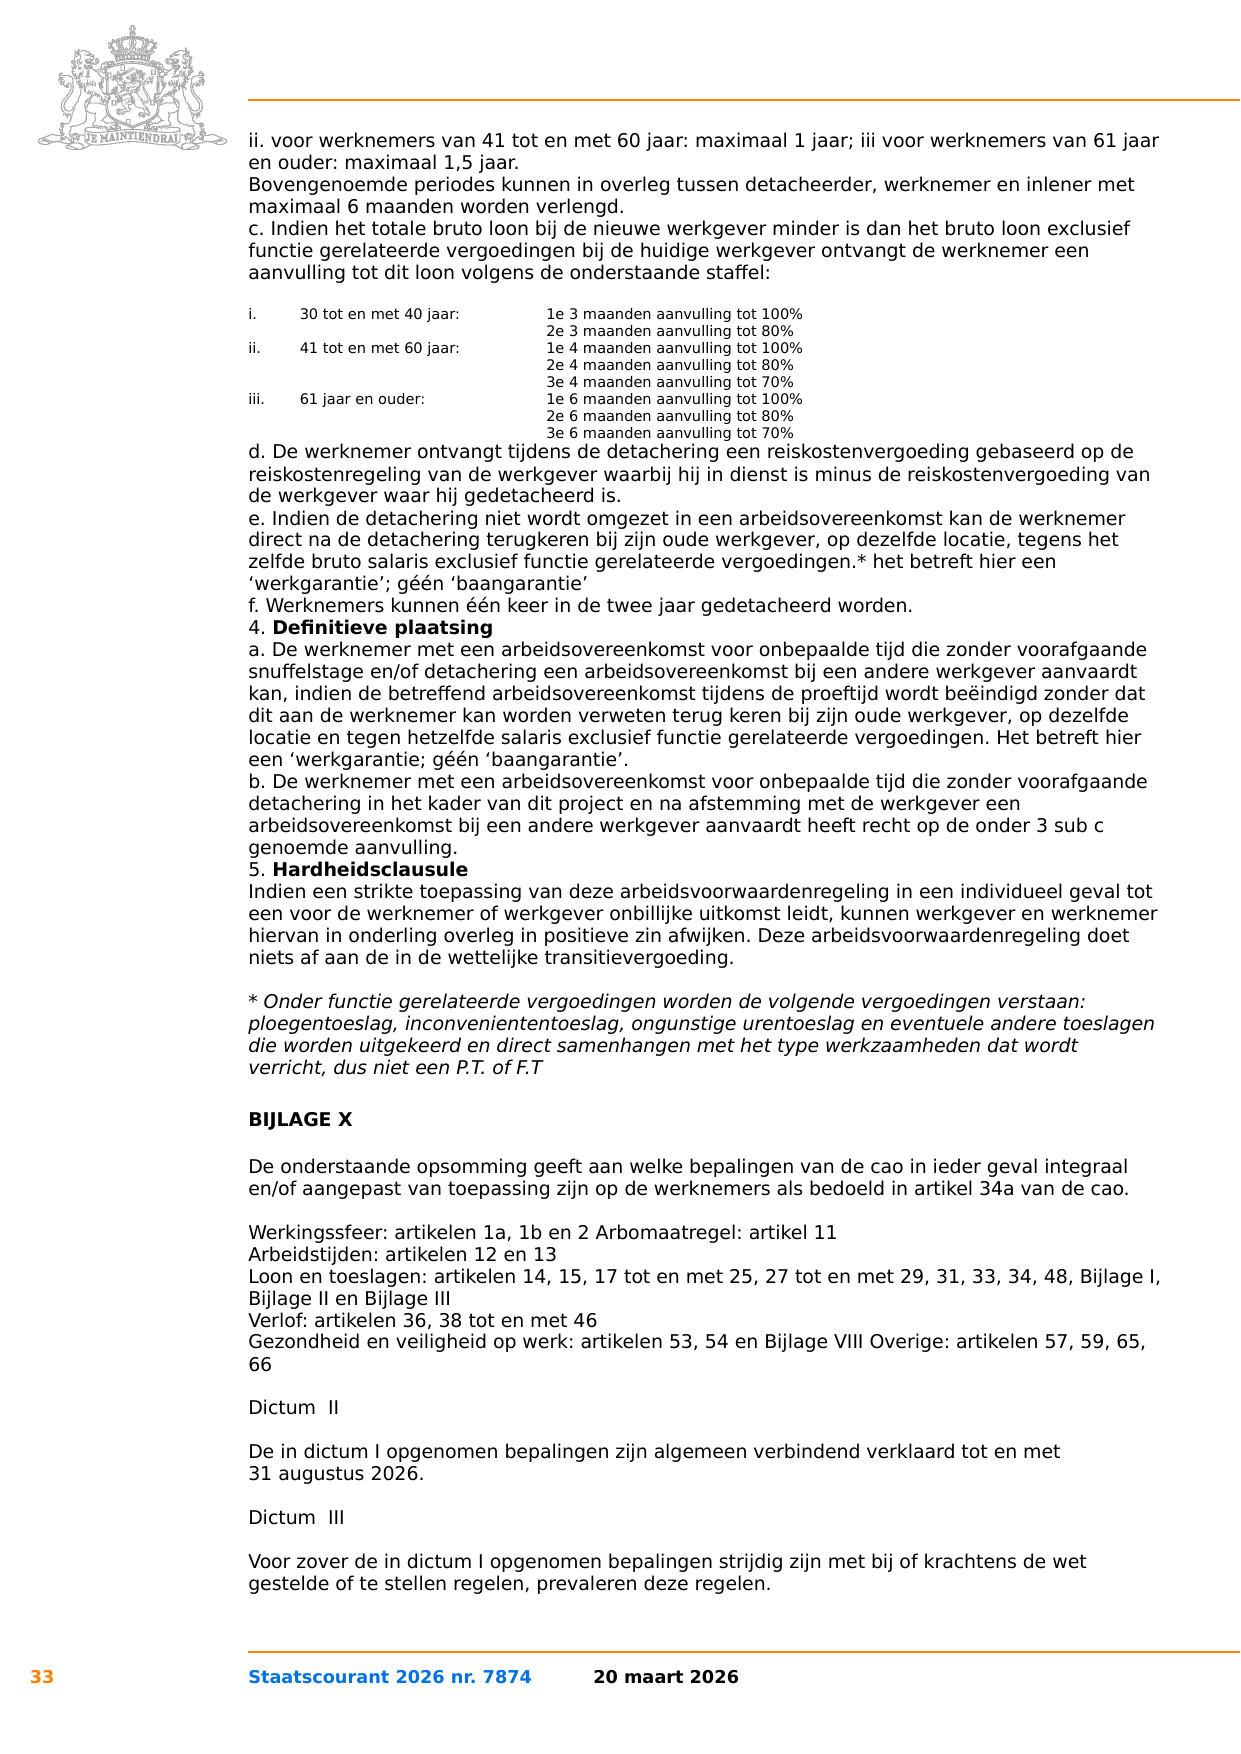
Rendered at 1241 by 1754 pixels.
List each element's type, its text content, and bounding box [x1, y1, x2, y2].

text Bovengenoemde periodes kunnen in overleg tussen detacheerder, werknemer en inlener met maximaal 6 maanden worden verlengd. [248, 174, 1163, 218]
table_cell 3e 6 maanden aanvulling tot 70% [540, 425, 1163, 441]
text e. Indien de detachering niet wordt omgezet in een arbeidsovereenkomst kan de werknemer direct na de detachering terugkeren bij zijn oude werkgever, op dezelfde locatie, tegens het zelfde bruto salaris exclusief functie gerelateerde vergoedingen.* het betreft hier een ‘werkgarantie’; géén ‘baangarantie’ [248, 507, 1163, 595]
table_cell 41 tot en met 60 jaar: [294, 340, 540, 357]
text ii. voor werknemers van 41 tot en met 60 jaar: maximaal 1 jaar; iii voor werknemers van 61 jaar en ouder: maximaal 1,5 jaar. [248, 130, 1163, 174]
text Indien een strikte toepassing van deze arbeidsvoorwaardenregeling in een individueel geval tot een voor de werknemer of werkgever onbillijke uitkomst leidt, kunnen werkgever en werknemer hiervan in onderling overleg in positieve zin afwijken. Deze arbeidsvoorwaardenregeling doet niets af aan de in de wettelijke transitievergoeding. [248, 881, 1163, 969]
table_cell 2e 4 maanden aanvulling tot 80% [540, 357, 1163, 373]
table_header 1e 3 maanden aanvulling tot 100% [540, 306, 1163, 323]
table_cell 3e 4 maanden aanvulling tot 70% [540, 374, 1163, 391]
table_cell [294, 408, 540, 424]
text Voor zover de in dictum I opgenomen bepalingen strijdig zijn met bij of krachtens de wet gestelde of te stellen regelen, prevaleren deze regelen. [248, 1551, 1163, 1595]
text De in dictum I opgenomen bepalingen zijn algemeen verbindend verklaard tot en met 31 augustus 2026. [248, 1441, 1163, 1485]
table_cell 1e 4 maanden aanvulling tot 100% [540, 340, 1163, 357]
table_cell 1e 6 maanden aanvulling tot 100% [540, 391, 1163, 407]
picture [38, 25, 227, 150]
table_cell [248, 425, 294, 441]
text f. Werknemers kunnen één keer in de twee jaar gedetacheerd worden. [248, 595, 1163, 617]
text De onderstaande opsomming geeft aan welke bepalingen van de cao in ieder geval integraal en/of aangepast van toepassing zijn op de werknemers als bedoeld in artikel 34a van de cao. [248, 1156, 1163, 1200]
table_cell [294, 357, 540, 373]
text b. De werknemer met een arbeidsovereenkomst voor onbepaalde tijd die zonder voorafgaande detachering in het kader van dit project en na afstemming met de werkgever een arbeidsovereenkomst bij een andere werkgever aanvaardt heeft recht op de onder 3 sub c genoemde aanvulling. [248, 771, 1163, 859]
table_header i. [248, 306, 294, 323]
text Loon en toeslagen: artikelen 14, 15, 17 tot en met 25, 27 tot en met 29, 31, 33, 34, 48, Bijlage I, Bijlage II en Bijlage III [248, 1266, 1163, 1309]
table_header 30 tot en met 40 jaar: [294, 306, 540, 323]
subtitle BIJLAGE X [248, 1109, 1163, 1131]
text Verlof: artikelen 36, 38 tot en met 46 [248, 1309, 1163, 1331]
table_cell 2e 3 maanden aanvulling tot 80% [540, 323, 1163, 339]
table_cell 61 jaar en ouder: [294, 391, 540, 407]
table_cell ii. [248, 340, 294, 357]
text Gezondheid en veiligheid op werk: artikelen 53, 54 en Bijlage VIII Overige: artikelen 57, 59, 65, 66 [248, 1331, 1163, 1375]
table_cell [294, 374, 540, 391]
table_cell 2e 6 maanden aanvulling tot 80% [540, 408, 1163, 424]
text c. Indien het totale bruto loon bij de nieuwe werkgever minder is dan het bruto loon exclusief functie gerelateerde vergoedingen bij de huidige werkgever ontvangt de werknemer een aanvulling tot dit loon volgens de onderstaande staffel: [248, 218, 1163, 284]
text a. De werknemer met een arbeidsovereenkomst voor onbepaalde tijd die zonder voorafgaande snuffelstage en/of detachering een arbeidsovereenkomst bij een andere werkgever aanvaardt kan, indien de betreffend arbeidsovereenkomst tijdens de proeftijd wordt beëindigd zonder dat dit aan de werknemer kan worden verweten terug keren bij zijn oude werkgever, op dezelfde locatie en tegen hetzelfde salaris exclusief functie gerelateerde vergoedingen. Het betreft hier een ‘werkgarantie; géén ‘baangarantie’. [248, 639, 1163, 771]
table_cell [248, 374, 294, 391]
text Werkingssfeer: artikelen 1a, 1b en 2 Arbomaatregel: artikel 11 [248, 1222, 1163, 1243]
text * Onder functie gerelateerde vergoedingen worden de volgende vergoedingen verstaan: ploegentoeslag, inconveniententoeslag, ongunstige urentoeslag en eventuele andere toeslagen die worden uitgekeerd en direct samenhangen met het type werkzaamheden dat wordt verricht, dus niet een P.T. of F.T [248, 991, 1163, 1079]
table_cell [294, 425, 540, 441]
table_cell [248, 408, 294, 424]
table_cell [248, 323, 294, 339]
text 4. Definitieve plaatsing [248, 617, 1163, 639]
table_cell iii. [248, 391, 294, 407]
table_cell [248, 357, 294, 373]
text d. De werknemer ontvangt tijdens de detachering een reiskostenvergoeding gebaseerd op de reiskostenregeling van de werkgever waarbij hij in dienst is minus de reiskostenvergoeding van de werkgever waar hij gedetacheerd is. [248, 441, 1163, 507]
text Dictum III [248, 1507, 1163, 1529]
table_cell [294, 323, 540, 339]
text 5. Hardheidsclausule [248, 859, 1163, 881]
text Arbeidstijden: artikelen 12 en 13 [248, 1243, 1163, 1266]
text Dictum II [248, 1397, 1163, 1419]
